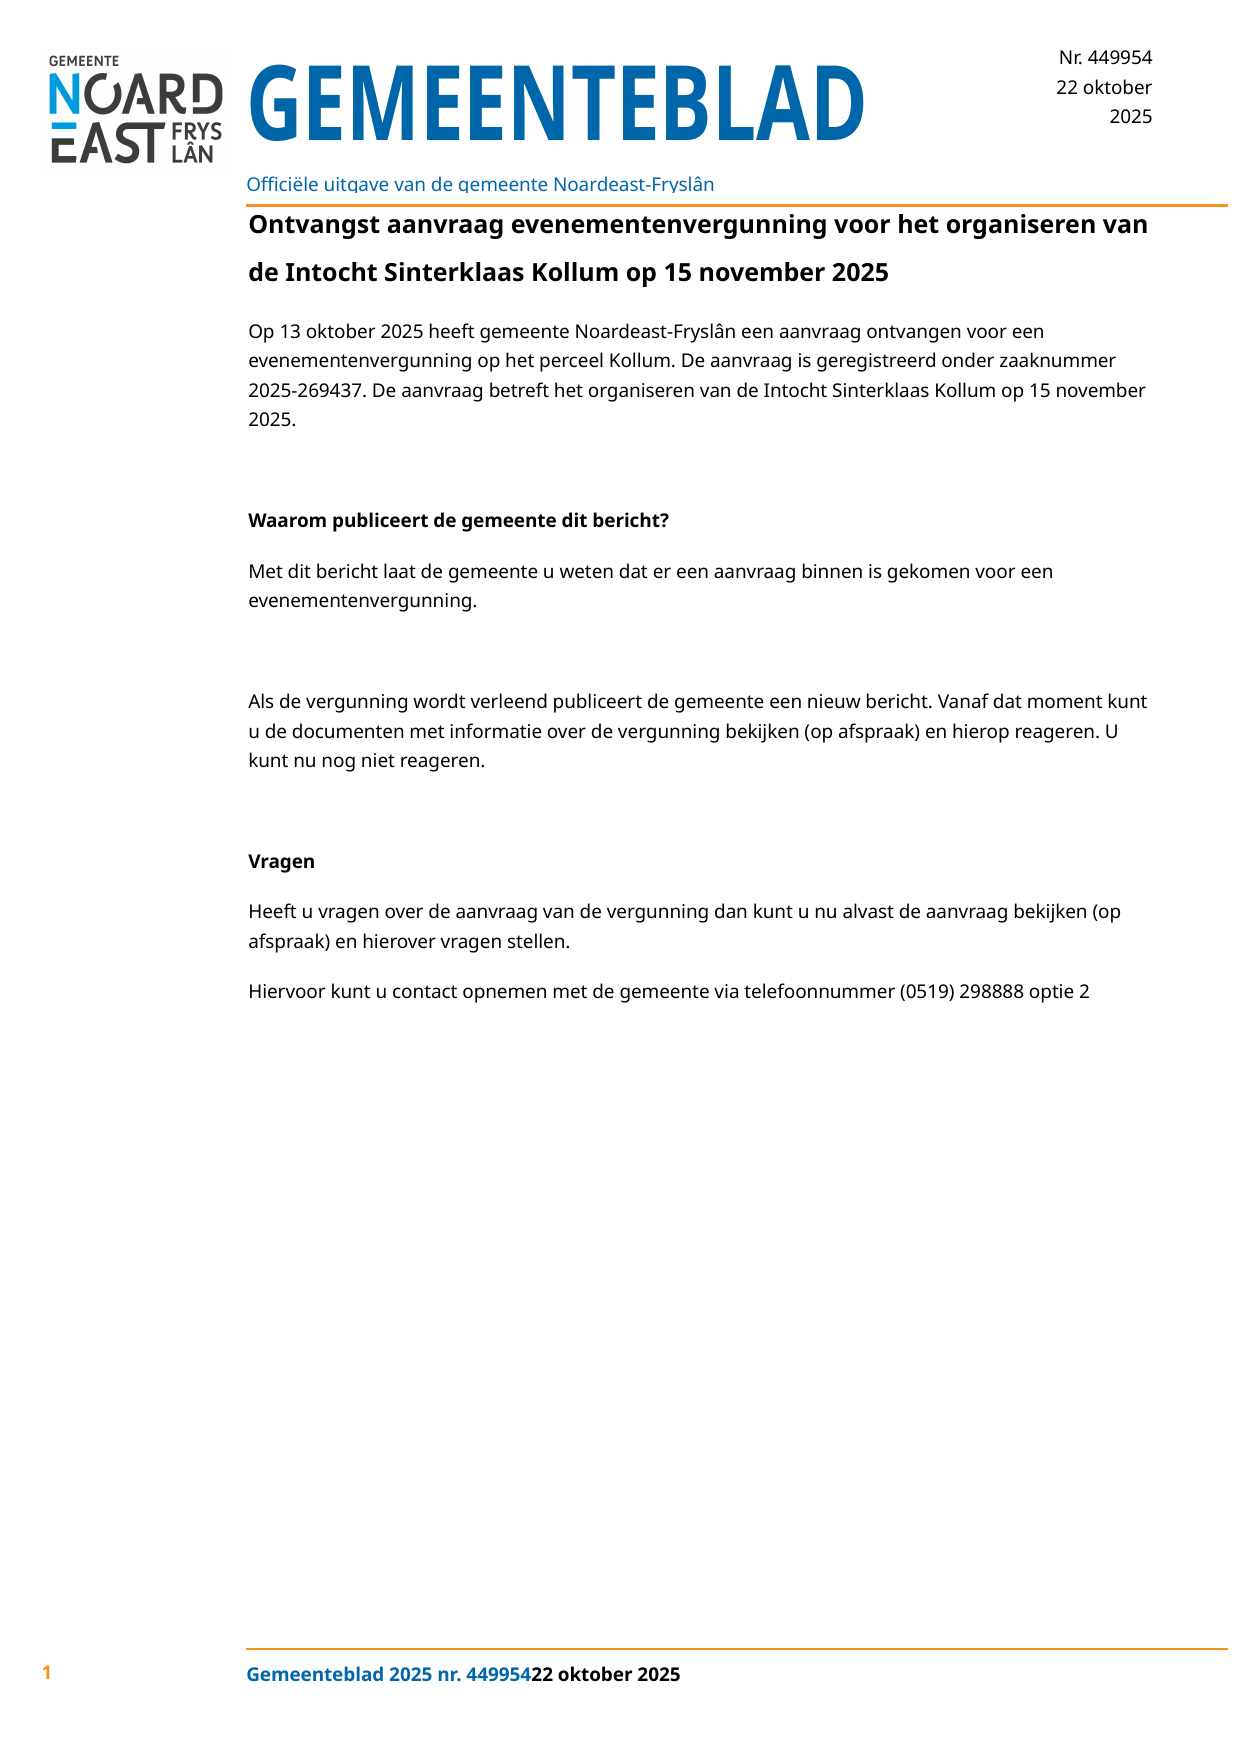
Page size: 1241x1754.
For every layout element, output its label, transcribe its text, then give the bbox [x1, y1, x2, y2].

text Met dit bericht laat de gemeente u weten dat er een aanvraag binnen is gekomen voor een evenementenvergunning. [248, 558, 1152, 613]
text Als de vergunning wordt verleend publiceert de gemeente een nieuw bericht. Vanaf dat moment kunt u de documenten met informatie over de vergunning bekijken (op afspraak) en hierop reageren. U kunt nu nog niet reageren. [248, 688, 1152, 773]
text Heeft u vragen over de aanvraag van de vergunning dan kunt u nu alvast de aanvraag bekijken (op afspraak) en hierover vragen stellen. [248, 899, 1152, 954]
text Waarom publiceert de gemeente dit bericht? [248, 507, 1152, 533]
picture [41, 47, 231, 172]
text Op 13 oktober 2025 heeft gemeente Noardeast-Fryslân een aanvraag ontvangen voor een evenementenvergunning op het perceel Kollum. De aanvraag is geregistreerd onder zaaknummer 2025-269437. De aanvraag betreft het organiseren van de Intocht Sinterklaas Kollum op 15 november 2025. [248, 318, 1152, 432]
text Vragen [248, 848, 1152, 874]
text Ontvangst aanvraag evenementenvergunning voor het organiseren van de Intocht Sinterklaas Kollum op 15 november 2025 [248, 207, 1152, 288]
text Hiervoor kunt u contact opnemen met de gemeente via telefoonnummer (0519) 298888 optie 2 [248, 979, 1152, 1004]
